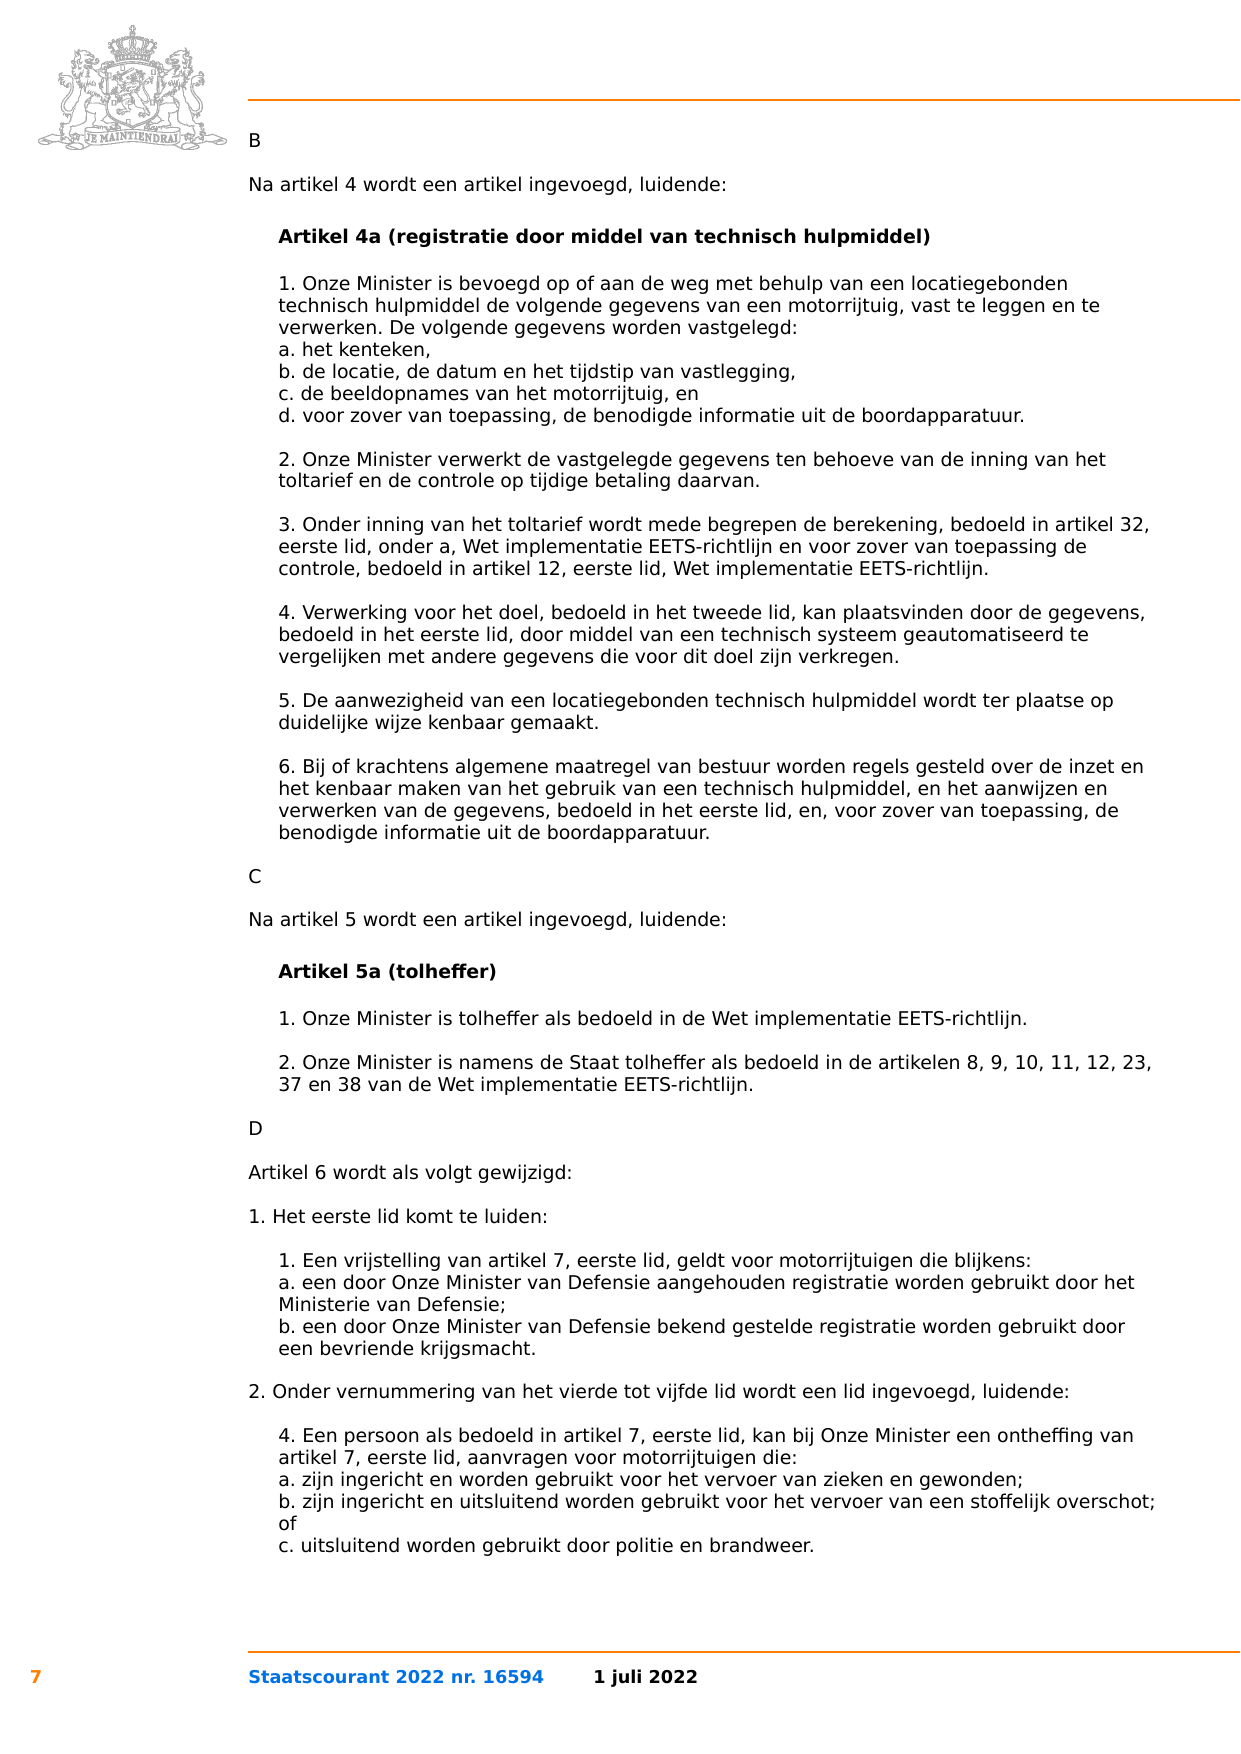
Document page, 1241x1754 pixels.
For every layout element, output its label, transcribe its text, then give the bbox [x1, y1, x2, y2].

picture [38, 25, 227, 150]
text 5. De aanwezigheid van een locatiegebonden technisch hulpmiddel wordt ter plaatse op duidelijke wijze kenbaar gemaakt. [278, 690, 1163, 734]
text 4. Verwerking voor het doel, bedoeld in het tweede lid, kan plaatsvinden door de gegevens, bedoeld in het eerste lid, door middel van een technisch systeem geautomatiseerd te vergelijken met andere gegevens die voor dit doel zijn verkregen. [278, 602, 1163, 668]
text a. het kenteken, [278, 339, 1163, 361]
text Na artikel 5 wordt een artikel ingevoegd, luidende: [248, 909, 1163, 931]
text D [248, 1118, 1163, 1140]
text 2. Onze Minister verwerkt de vastgelegde gegevens ten behoeve van de inning van het toltarief en de controle op tijdige betaling daarvan. [278, 448, 1163, 492]
text 2. Onze Minister is namens de Staat tolheffer als bedoeld in de artikelen 8, 9, 10, 11, 12, 23, 37 en 38 van de Wet implementatie EETS-richtlijn. [278, 1052, 1163, 1096]
text a. zijn ingericht en worden gebruikt voor het vervoer van zieken en gewonden; [278, 1469, 1163, 1491]
text Artikel 6 wordt als volgt gewijzigd: [248, 1162, 1163, 1184]
text 3. Onder inning van het toltarief wordt mede begrepen de berekening, bedoeld in artikel 32, eerste lid, onder a, Wet implementatie EETS-richtlijn en voor zover van toepassing de controle, bedoeld in artikel 12, eerste lid, Wet implementatie EETS-richtlijn. [278, 514, 1163, 580]
text 1. Het eerste lid komt te luiden: [248, 1206, 1163, 1228]
text 4. Een persoon als bedoeld in artikel 7, eerste lid, kan bij Onze Minister een ontheffing van artikel 7, eerste lid, aanvragen voor motorrijtuigen die: [278, 1425, 1163, 1469]
text B [248, 130, 1163, 152]
text c. de beeldopnames van het motorrijtuig, en [278, 383, 1163, 404]
text b. zijn ingericht en uitsluitend worden gebruikt voor het vervoer van een stoffelijk overschot; of [278, 1491, 1163, 1535]
text 1. Een vrijstelling van artikel 7, eerste lid, geldt voor motorrijtuigen die blijkens: [278, 1249, 1163, 1272]
text d. voor zover van toepassing, de benodigde informatie uit de boordapparatuur. [278, 404, 1163, 427]
text c. uitsluitend worden gebruikt door politie en brandweer. [278, 1535, 1163, 1557]
subtitle Artikel 4a (registratie door middel van technisch hulpmiddel) [278, 226, 1163, 248]
text C [248, 866, 1163, 887]
subtitle Artikel 5a (tolheffer) [278, 961, 1163, 983]
text 6. Bij of krachtens algemene maatregel van bestuur worden regels gesteld over de inzet en het kenbaar maken van het gebruik van een technisch hulpmiddel, en het aanwijzen en verwerken van de gegevens, bedoeld in het eerste lid, en, voor zover van toepassing, de benodigde informatie uit de boordapparatuur. [278, 756, 1163, 844]
text 1. Onze Minister is bevoegd op of aan de weg met behulp van een locatiegebonden technisch hulpmiddel de volgende gegevens van een motorrijtuig, vast te leggen en te verwerken. De volgende gegevens worden vastgelegd: [278, 273, 1163, 339]
text Na artikel 4 wordt een artikel ingevoegd, luidende: [248, 174, 1163, 196]
text b. de locatie, de datum en het tijdstip van vastlegging, [278, 361, 1163, 383]
text 1. Onze Minister is tolheffer als bedoeld in de Wet implementatie EETS-richtlijn. [278, 1008, 1163, 1030]
text a. een door Onze Minister van Defensie aangehouden registratie worden gebruikt door het Ministerie van Defensie; [278, 1272, 1163, 1316]
text b. een door Onze Minister van Defensie bekend gestelde registratie worden gebruikt door een bevriende krijgsmacht. [278, 1316, 1163, 1359]
text 2. Onder vernummering van het vierde tot vijfde lid wordt een lid ingevoegd, luidende: [248, 1381, 1163, 1403]
